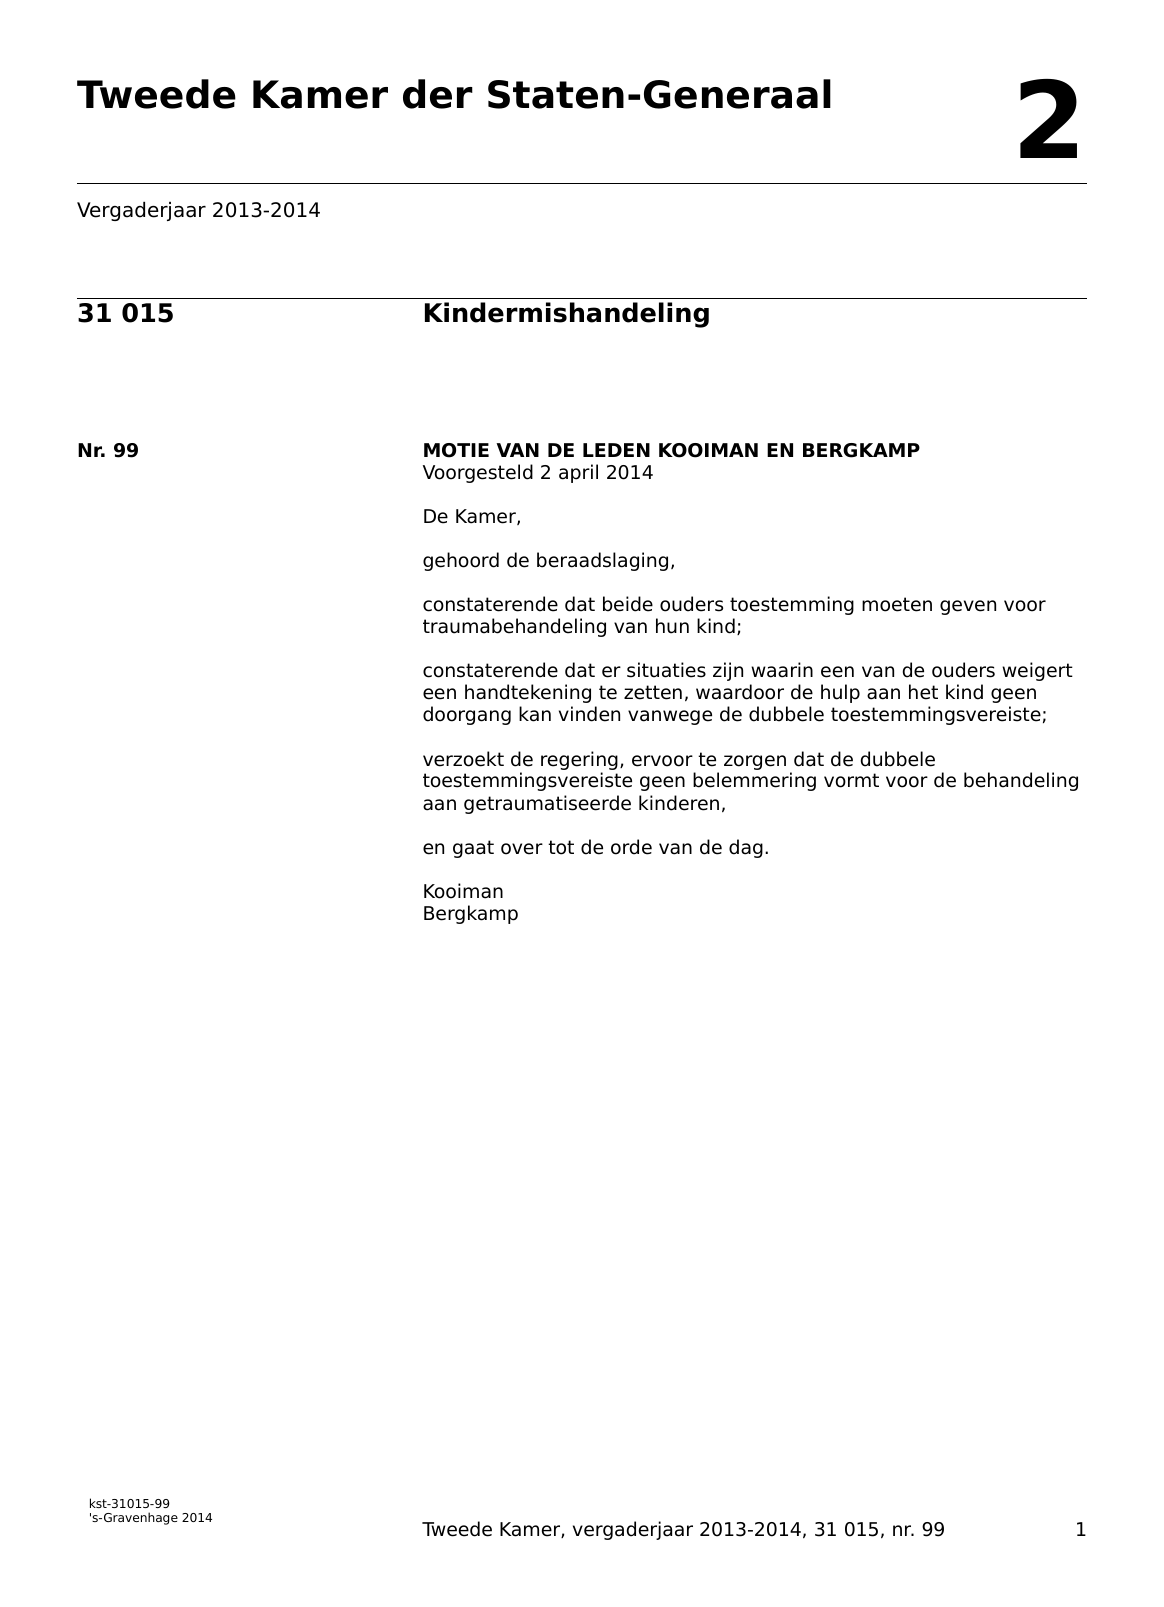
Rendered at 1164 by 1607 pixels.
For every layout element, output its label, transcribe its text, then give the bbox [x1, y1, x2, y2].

text constaterende dat er situaties zijn waarin een van de ouders weigert een handtekening te zetten, waardoor de hulp aan het kind geen doorgang kan vinden vanwege de dubbele toestemmingsvereiste; [422, 660, 1087, 726]
text en gaat over tot de orde van de dag. [422, 837, 1087, 858]
text verzoekt de regering, ervoor te zorgen dat de dubbele toestemmingsvereiste geen belemmering vormt voor de behandeling aan getraumatiseerde kinderen, [422, 748, 1087, 814]
text Bergkamp [422, 903, 1087, 925]
subtitle 31 015 Kindermishandeling [77, 299, 1087, 329]
subtitle Nr. 99 MOTIE VAN DE LEDEN KOOIMAN EN BERGKAMP [77, 440, 1087, 462]
text gehoord de beraadslaging, [422, 550, 1087, 572]
text kst-31015-99 [88, 1497, 323, 1511]
table_header 2 [886, 59, 1087, 183]
table_cell Vergaderjaar 2013-2014 [77, 184, 1087, 298]
table_header Tweede Kamer der Staten-Generaal [77, 59, 886, 183]
text De Kamer, [422, 506, 1087, 528]
text 's-Gravenhage 2014 [88, 1511, 323, 1525]
text Voorgesteld 2 april 2014 [422, 462, 1087, 484]
text Kooiman [422, 881, 1087, 903]
text constaterende dat beide ouders toestemming moeten geven voor traumabehandeling van hun kind; [422, 594, 1087, 638]
